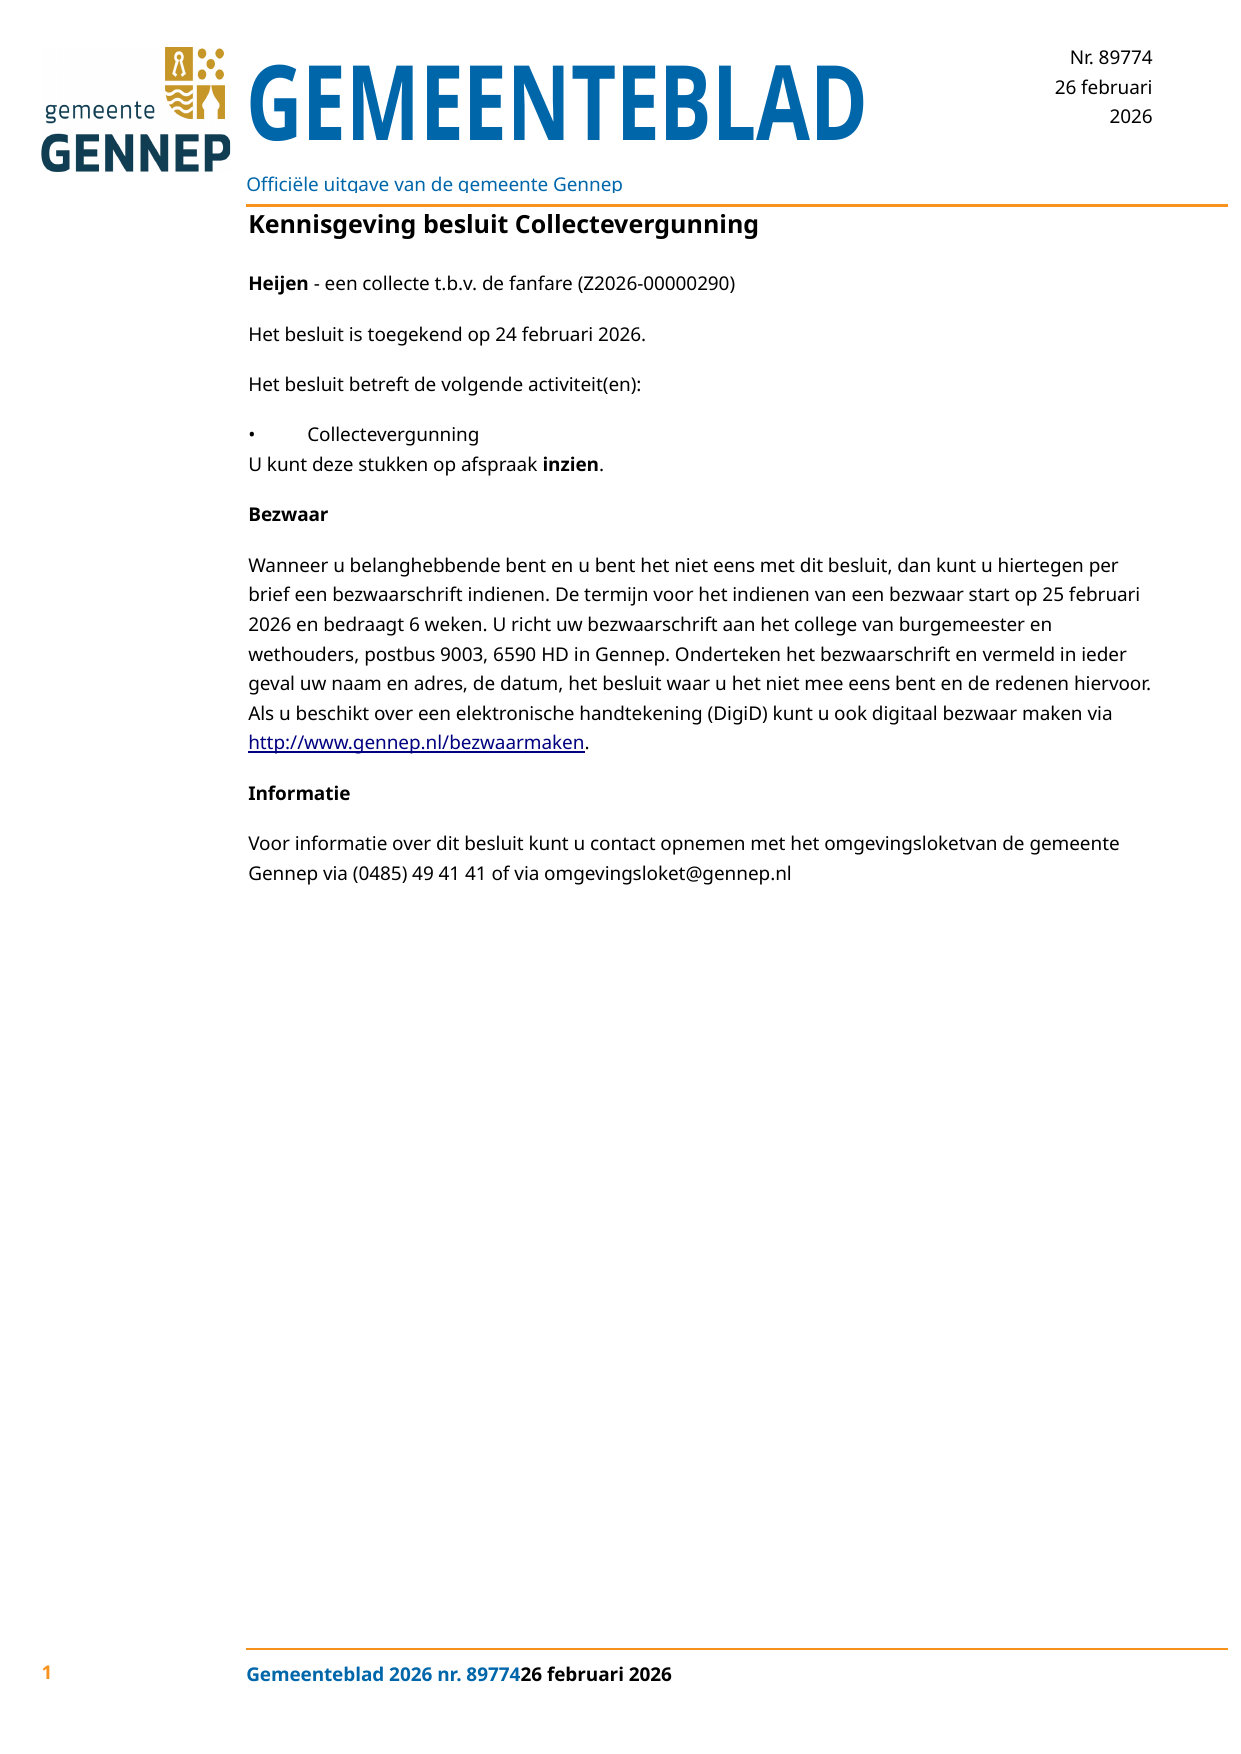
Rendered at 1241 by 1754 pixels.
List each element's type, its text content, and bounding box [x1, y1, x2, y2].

text U kunt deze stukken op afspraak inzien. [248, 451, 1152, 477]
text Informatie [248, 780, 1152, 806]
text Kennisgeving besluit Collectevergunning [248, 207, 1152, 241]
text Het besluit is toegekend op 24 februari 2026. [248, 321, 1152, 346]
picture [41, 47, 231, 172]
text Bezwaar [248, 502, 1152, 527]
text Voor informatie over dit besluit kunt u contact opnemen met het omgevingsloketvan de gemeente Gennep via (0485) 49 41 41 of via omgevingsloket@gennep.nl [248, 830, 1152, 886]
text Heijen - een collecte t.b.v. de fanfare (Z2026-00000290) [248, 270, 1152, 296]
text Het besluit betreft de volgende activiteit(en): [248, 371, 1152, 397]
list Collectevergunning [248, 422, 1152, 447]
text Wanneer u belanghebbende bent en u bent het niet eens met dit besluit, dan kunt u hiertegen per brief een bezwaarschrift indienen. De termijn voor het indienen van een bezwaar start op 25 februari 2026 en bedraagt 6 weken. U richt uw bezwaarschrift aan het college van burgemeester en wethouders, postbus 9003, 6590 HD in Gennep. Onderteken het bezwaarschrift en vermeld in ieder geval uw naam en adres, de datum, het besluit waar u het niet mee eens bent en de redenen hiervoor. Als u beschikt over een elektronische handtekening (DigiD) kunt u ook digitaal bezwaar maken via http://www.gennep.nl/bezwaarmaken. [248, 552, 1152, 755]
